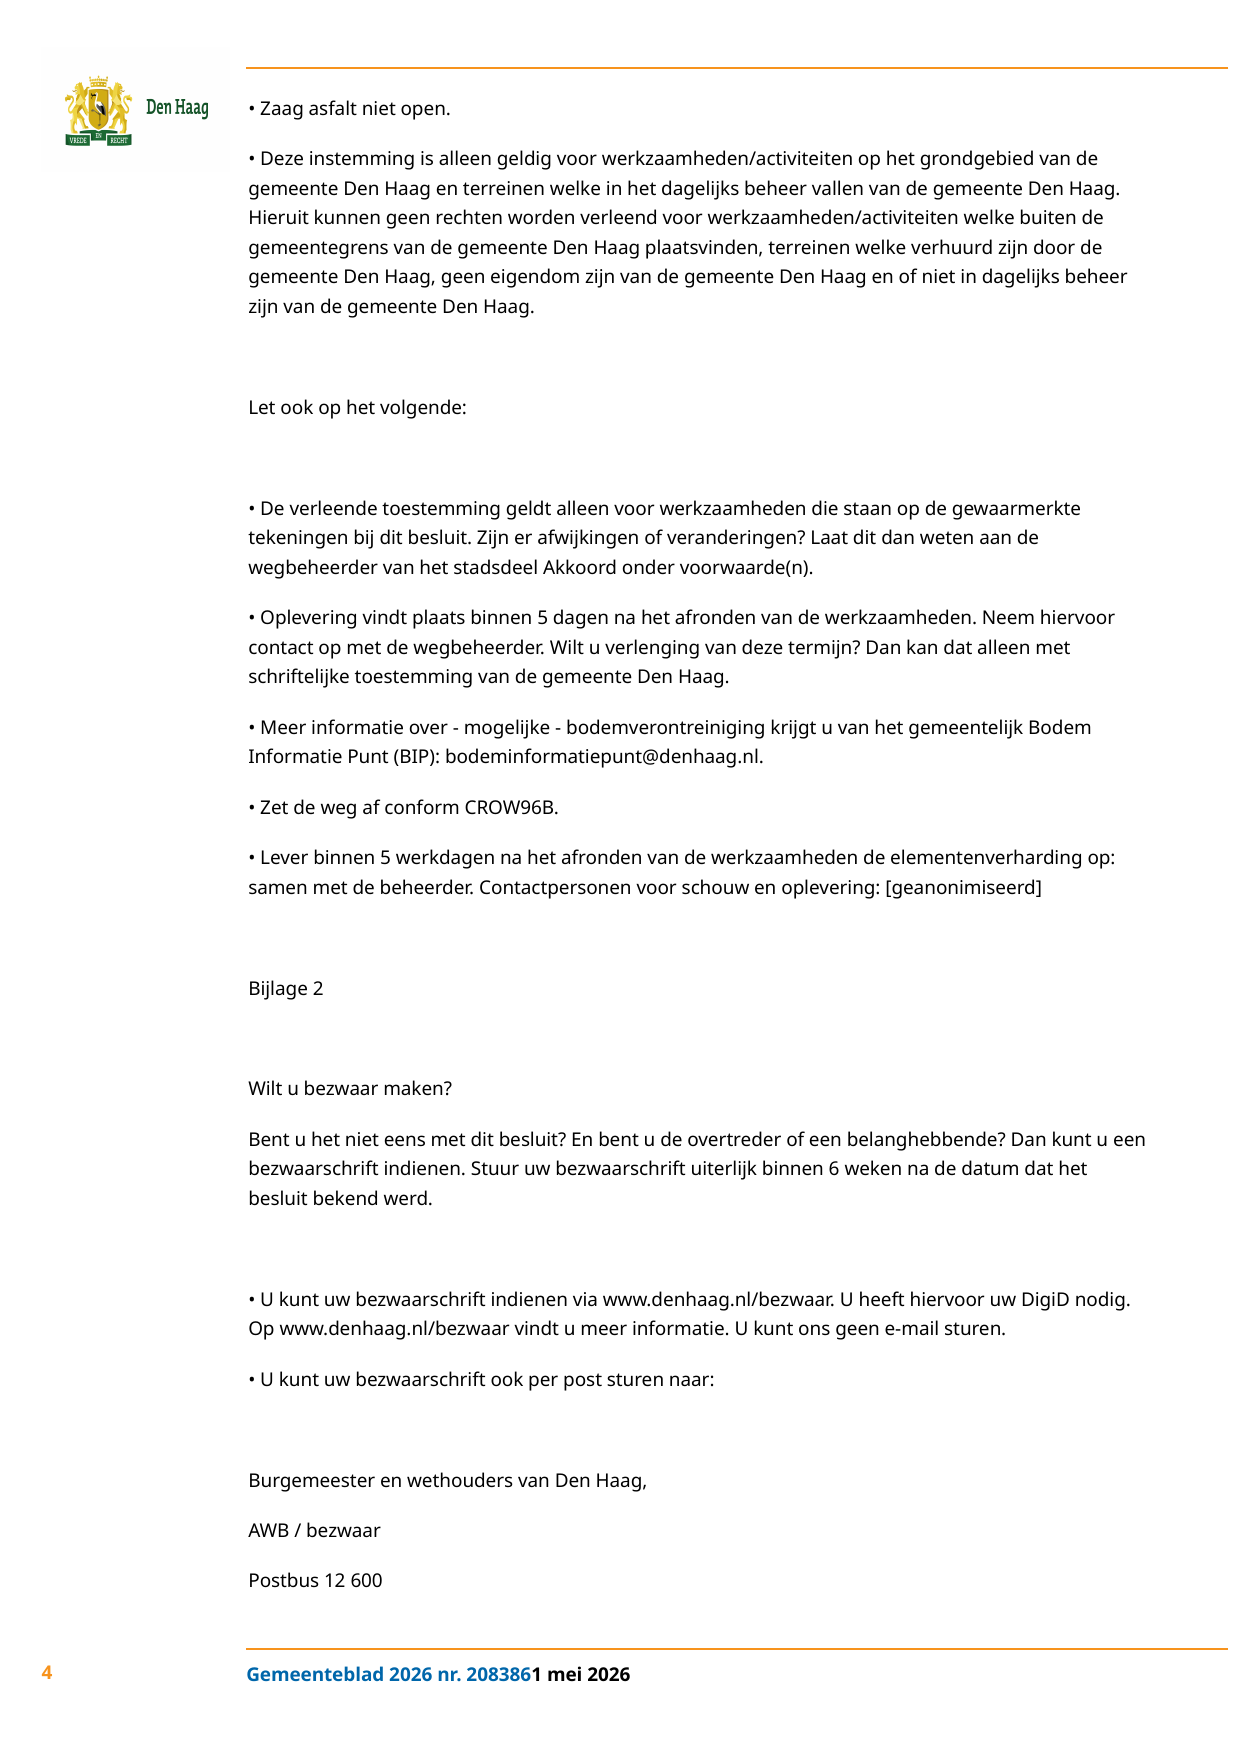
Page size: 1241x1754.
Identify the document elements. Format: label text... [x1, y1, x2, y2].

text Postbus 12 600 [248, 1568, 1152, 1593]
text Burgemeester en wethouders van Den Haag, [248, 1467, 1152, 1493]
text • Zet de weg af conform CROW96B. [248, 794, 1152, 820]
text • Lever binnen 5 werkdagen na het afronden van de werkzaamheden de elementenverharding op: samen met de beheerder. Contactpersonen voor schouw en oplevering: [geanonimiseerd] [248, 844, 1152, 900]
text • U kunt uw bezwaarschrift indienen via www.denhaag.nl/bezwaar. U heeft hiervoor uw DigiD nodig. Op www.denhaag.nl/bezwaar vindt u meer informatie. U kunt ons geen e-mail sturen. [248, 1286, 1152, 1341]
text • Deze instemming is alleen geldig voor werkzaamheden/activiteiten op het grondgebied van de gemeente Den Haag en terreinen welke in het dagelijks beheer vallen van de gemeente Den Haag. Hieruit kunnen geen rechten worden verleend voor werkzaamheden/activiteiten welke buiten de gemeentegrens van de gemeente Den Haag plaatsvinden, terreinen welke verhuurd zijn door de gemeente Den Haag, geen eigendom zijn van de gemeente Den Haag en of niet in dagelijks beheer zijn van de gemeente Den Haag. [248, 145, 1152, 319]
text • De verleende toestemming geldt alleen voor werkzaamheden die staan op de gewaarmerkte tekeningen bij dit besluit. Zijn er afwijkingen of veranderingen? Laat dit dan weten aan de wegbeheerder van het stadsdeel Akkoord onder voorwaarde(n). [248, 495, 1152, 580]
text • Oplevering vindt plaats binnen 5 dagen na het afronden van de werkzaamheden. Neem hiervoor contact op met de wegbeheerder. Wilt u verlenging van deze termijn? Dan kan dat alleen met schriftelijke toestemming van de gemeente Den Haag. [248, 604, 1152, 689]
picture [41, 47, 231, 172]
text Wilt u bezwaar maken? [248, 1076, 1152, 1101]
text • Zaag asfalt niet open. [248, 95, 1152, 121]
text AWB / bezwaar [248, 1517, 1152, 1543]
text • U kunt uw bezwaarschrift ook per post sturen naar: [248, 1366, 1152, 1392]
text Bijlage 2 [248, 975, 1152, 1001]
text Let ook op het volgende: [248, 394, 1152, 420]
text Bent u het niet eens met dit besluit? En bent u de overtreder of een belanghebbende? Dan kunt u een bezwaarschrift indienen. Stuur uw bezwaarschrift uiterlijk binnen 6 weken na de datum dat het besluit bekend werd. [248, 1126, 1152, 1211]
text • Meer informatie over - mogelijke - bodemverontreiniging krijgt u van het gemeentelijk Bodem Informatie Punt (BIP): bodeminformatiepunt@denhaag.nl. [248, 714, 1152, 769]
